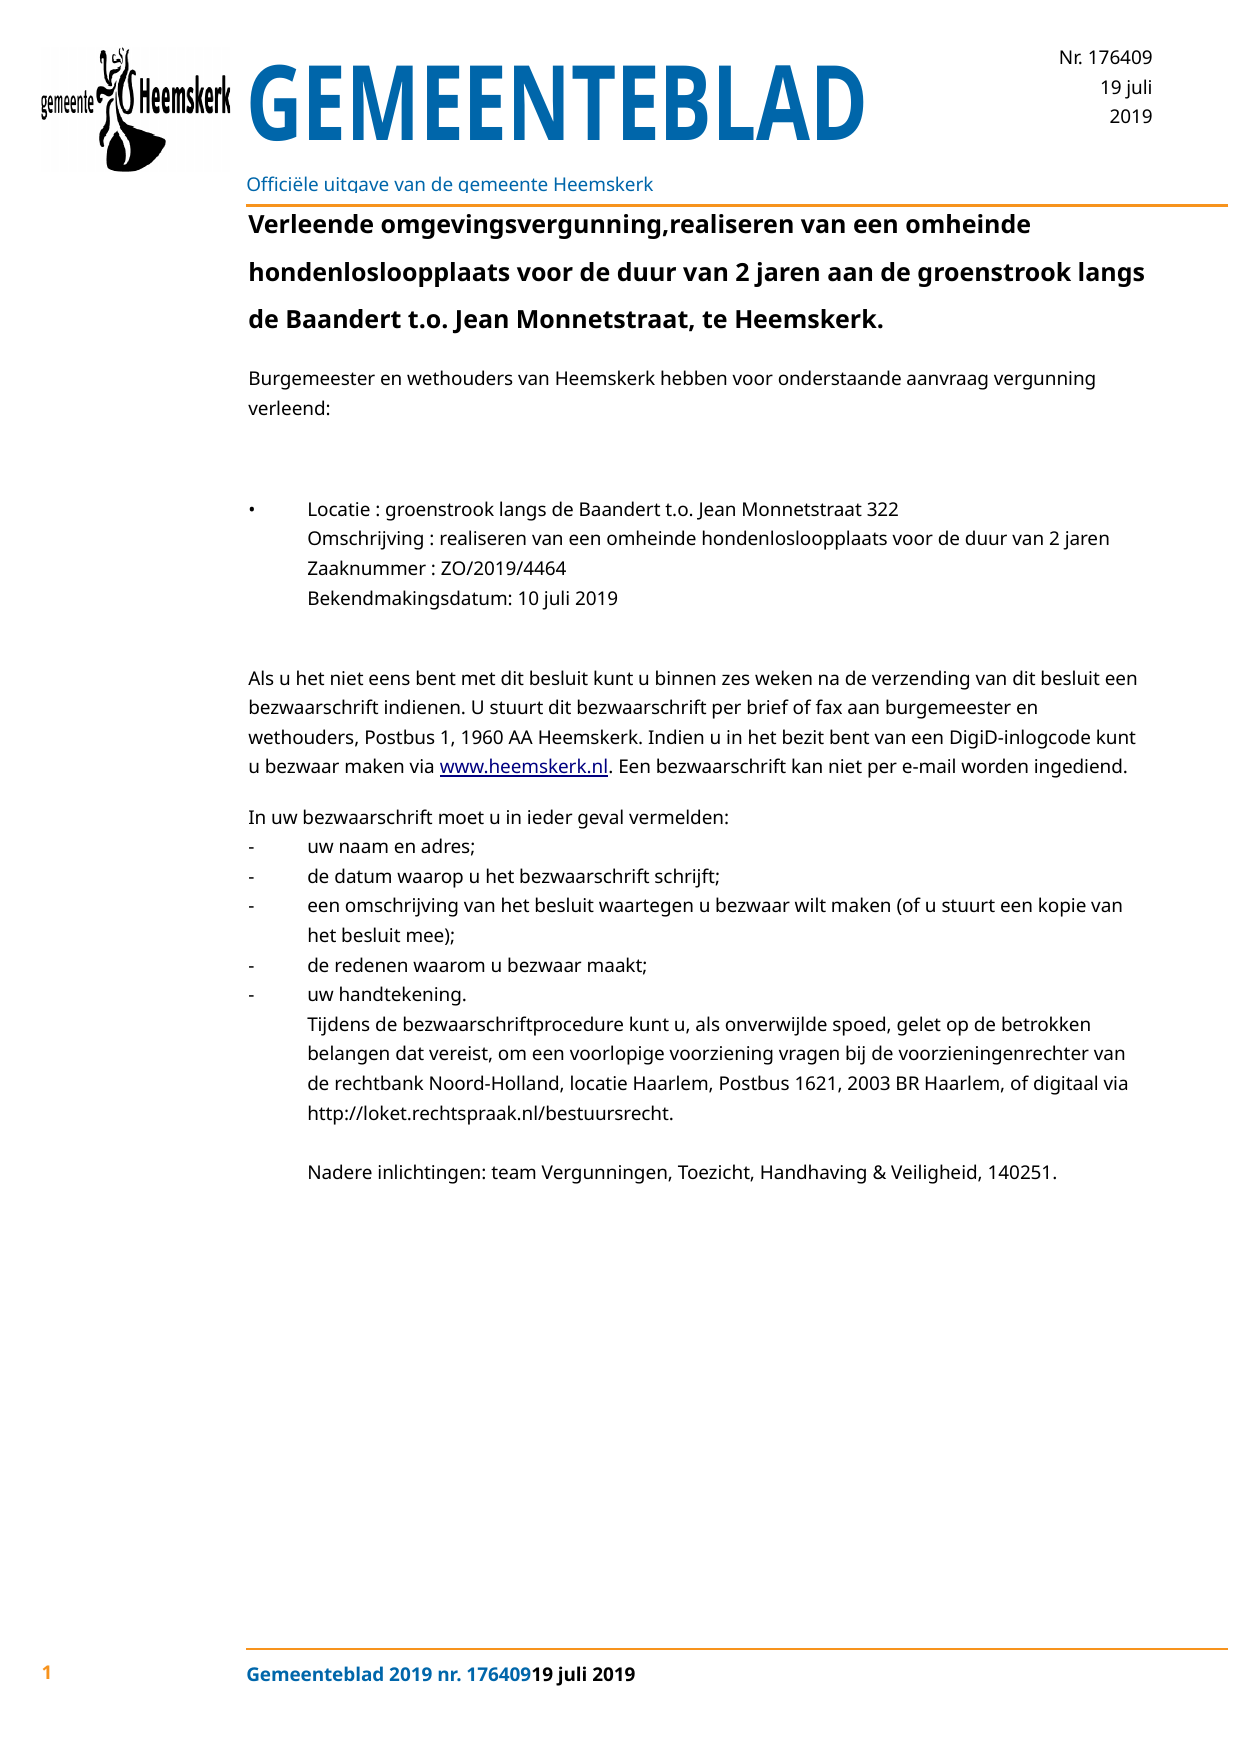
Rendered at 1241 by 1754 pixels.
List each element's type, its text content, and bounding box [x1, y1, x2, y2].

list een omschrijving van het besluit waartegen u bezwaar wilt maken (of u stuurt een kopie van het besluit mee); [248, 893, 1152, 948]
list Zaaknummer : ZO/2019/4464 [248, 555, 1152, 581]
list uw handtekening. [248, 981, 1152, 1007]
list de redenen waarom u bezwaar maakt; [248, 952, 1152, 977]
text In uw bezwaarschrift moet u in ieder geval vermelden: [248, 804, 1152, 829]
list Omschrijving : realiseren van een omheinde hondenlosloopplaats voor de duur van 2 jaren [248, 526, 1152, 551]
list Bekendmakingsdatum: 10 juli 2019 [248, 585, 1152, 610]
list uw naam en adres; [248, 833, 1152, 859]
text Verleende omgevingsvergunning,realiseren van een omheinde hondenlosloopplaats voor de duur van 2 jaren aan de groenstrook langs de Baandert t.o. Jean Monnetstraat, te Heemskerk. [248, 207, 1152, 336]
list Tijdens de bezwaarschriftprocedure kunt u, als onverwijlde spoed, gelet op de betrokken belangen dat vereist, om een voorlopige voorziening vragen bij de voorzieningenrechter van de rechtbank Noord-Holland, locatie Haarlem, Postbus 1621, 2003 BR Haarlem, of digitaal via http://loket.rechtspraak.nl/bestuursrecht. [248, 1011, 1152, 1125]
text Burgemeester en wethouders van Heemskerk hebben voor onderstaande aanvraag vergunning verleend: [248, 366, 1152, 421]
list de datum waarop u het bezwaarschrift schrijft; [248, 863, 1152, 889]
list Locatie : groenstrook langs de Baandert t.o. Jean Monnetstraat 322 [248, 496, 1152, 522]
picture [41, 47, 231, 172]
text Als u het niet eens bent met dit besluit kunt u binnen zes weken na de verzending van dit besluit een bezwaarschrift indienen. U stuurt dit bezwaarschrift per brief of fax aan burgemeester en wethouders, Postbus 1, 1960 AA Heemskerk. Indien u in het bezit bent van een DigiD-inlogcode kunt u bezwaar maken via www.heemskerk.nl. Een bezwaarschrift kan niet per e-mail worden ingediend. [248, 665, 1152, 779]
list Nadere inlichtingen: team Vergunningen, Toezicht, Handhaving & Veiligheid, 140251. [248, 1159, 1152, 1184]
